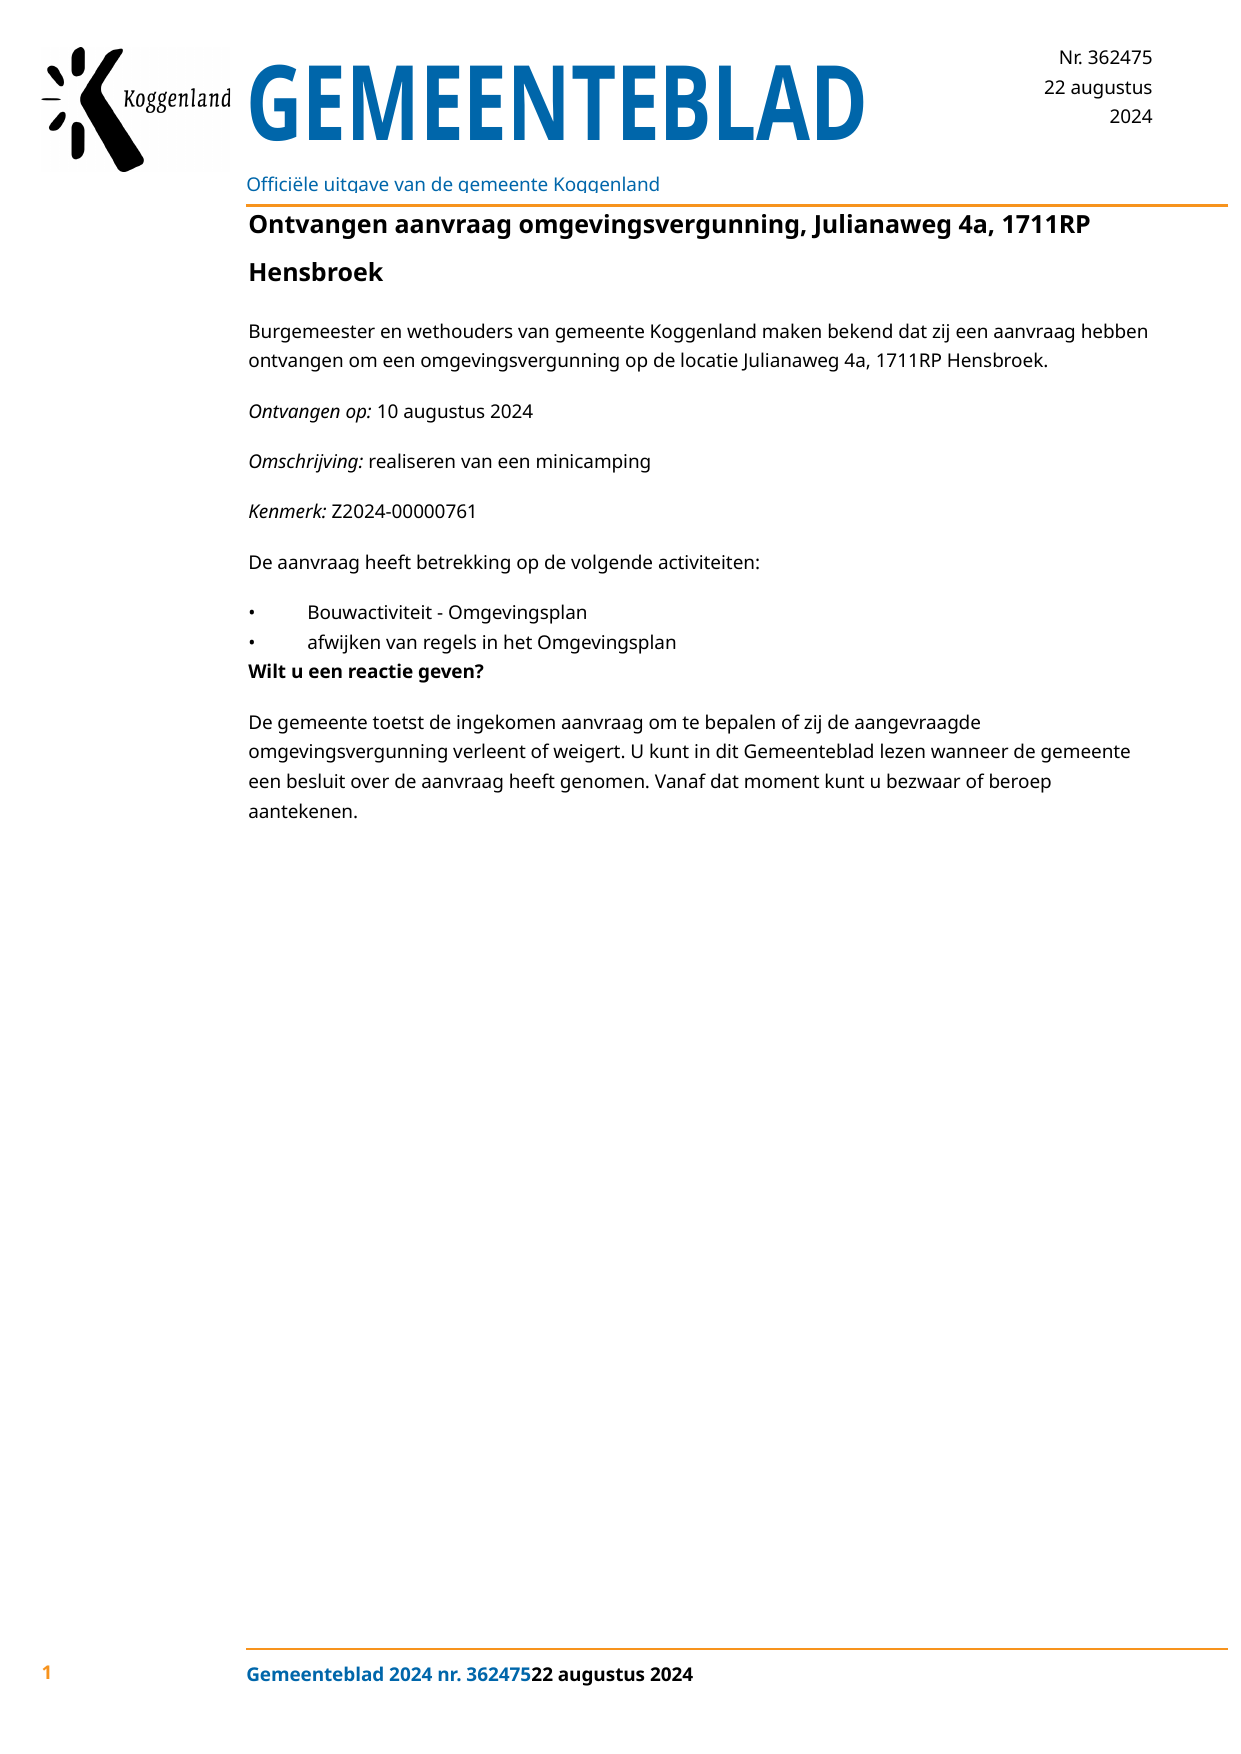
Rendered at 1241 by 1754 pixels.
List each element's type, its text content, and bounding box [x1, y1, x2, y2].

text De aanvraag heeft betrekking op de volgende activiteiten: [248, 549, 1152, 575]
text De gemeente toetst de ingekomen aanvraag om te bepalen of zij de aangevraagde omgevingsvergunning verleent of weigert. U kunt in dit Gemeenteblad lezen wanneer de gemeente een besluit over de aanvraag heeft genomen. Vanaf dat moment kunt u bezwaar of beroep aantekenen. [248, 709, 1152, 824]
text Ontvangen op: 10 augustus 2024 [248, 398, 1152, 424]
list afwijken van regels in het Omgevingsplan [248, 629, 1152, 655]
picture [41, 47, 231, 172]
text Kenmerk: Z2024-00000761 [248, 499, 1152, 524]
text Omschrijving: realiseren van een minicamping [248, 448, 1152, 474]
text Ontvangen aanvraag omgevingsvergunning, Julianaweg 4a, 1711RP Hensbroek [248, 207, 1152, 288]
text Wilt u een reactie geven? [248, 659, 1152, 684]
list Bouwactiviteit - Omgevingsplan [248, 599, 1152, 625]
text Burgemeester en wethouders van gemeente Koggenland maken bekend dat zij een aanvraag hebben ontvangen om een omgevingsvergunning op de locatie Julianaweg 4a, 1711RP Hensbroek. [248, 318, 1152, 373]
